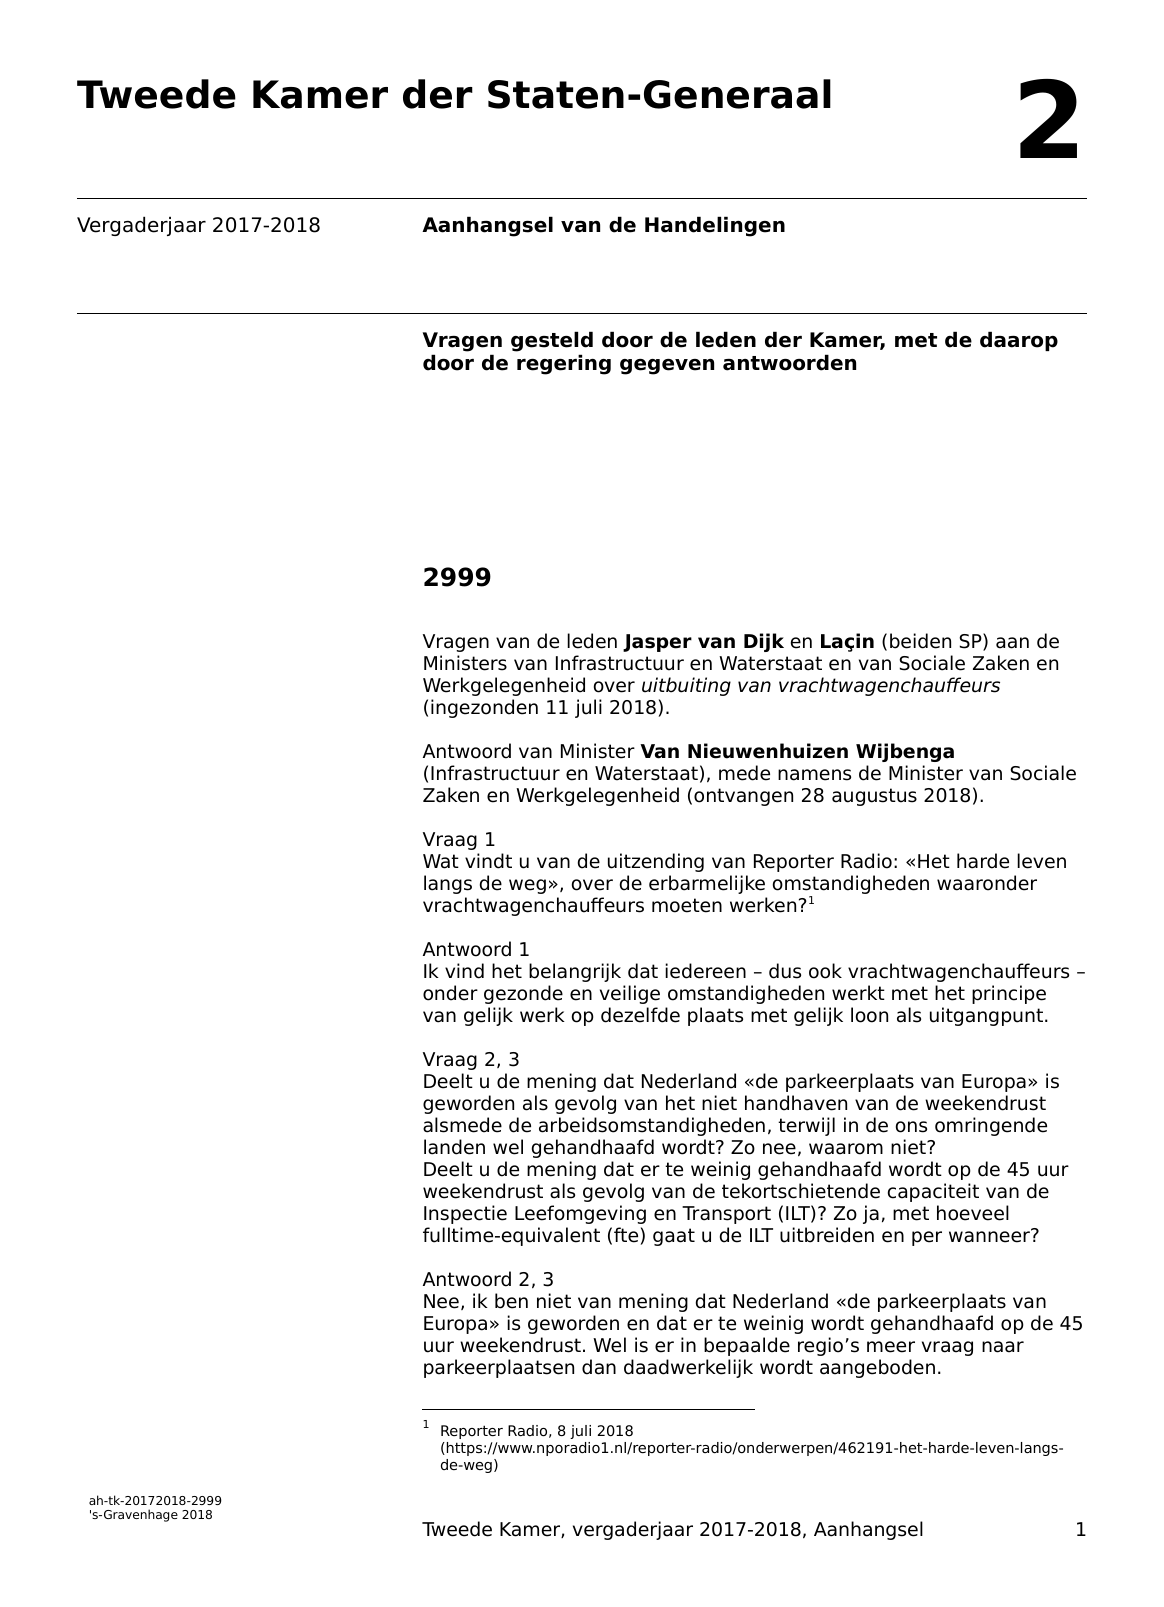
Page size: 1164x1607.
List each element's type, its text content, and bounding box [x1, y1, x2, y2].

text Antwoord van Minister Van Nieuwenhuizen Wijbenga (Infrastructuur en Waterstaat), mede namens de Minister van Sociale Zaken en Werkgelegenheid (ontvangen 28 augustus 2018). [422, 741, 1087, 807]
text Deelt u de mening dat er te weinig gehandhaafd wordt op de 45 uur weekendrust als gevolg van de tekortschietende capaciteit van de Inspectie Leefomgeving en Transport (ILT)? Zo ja, met hoeveel fulltime-equivalent (fte) gaat u de ILT uitbreiden en per wanneer? [422, 1159, 1087, 1247]
text Vragen van de leden Jasper van Dijk en Laçin (beiden SP) aan de Ministers van Infrastructuur en Waterstaat en van Sociale Zaken en Werkgelegenheid over uitbuiting van vrachtwagenchauffeurs (ingezonden 11 juli 2018). [422, 631, 1087, 718]
text ah-tk-20172018-2999 [88, 1494, 323, 1508]
table_cell [77, 314, 422, 376]
text Antwoord 2, 3 [422, 1269, 1087, 1291]
text Nee, ik ben niet van mening dat Nederland «de parkeerplaats van Europa» is geworden en dat er te weinig wordt gehandhaafd op de 45 uur weekendrust. Wel is er in bepaalde regio’s meer vraag naar parkeerplaatsen dan daadwerkelijk wordt aangeboden. [422, 1291, 1087, 1379]
text Vraag 1 [422, 829, 1087, 851]
table_header Tweede Kamer der Staten-Generaal [77, 59, 886, 198]
text 's-Gravenhage 2018 [88, 1508, 323, 1522]
text Antwoord 1 [422, 939, 1087, 961]
text Deelt u de mening dat Nederland «de parkeerplaats van Europa» is geworden als gevolg van het niet handhaven van de weekendrust alsmede de arbeidsomstandigheden, terwijl in de ons omringende landen wel gehandhaafd wordt? Zo nee, waarom niet? [422, 1071, 1087, 1159]
text Vraag 2, 3 [422, 1049, 1087, 1071]
table_cell Vragen gesteld door de leden der Kamer, met de daarop door de regering gegeven antwoorden [422, 314, 1087, 376]
table_cell Aanhangsel van de Handelingen [422, 199, 1087, 313]
text Wat vindt u van de uitzending van Reporter Radio: «Het harde leven langs de weg», over de erbarmelijke omstandigheden waaronder vrachtwagenchauffeurs moeten werken? [422, 851, 1087, 917]
text Ik vind het belangrijk dat iedereen – dus ook vrachtwagenchauffeurs – onder gezonde en veilige omstandigheden werkt met het principe van gelijk werk op dezelfde plaats met gelijk loon als uitgangpunt. [422, 961, 1087, 1027]
text 2999 [422, 563, 1087, 592]
text Reporter Radio, 8 juli 2018 (https://www.nporadio1.nl/reporter-radio/onderwerpen/462191-het-harde-leven-langs-de-weg) [422, 1418, 1087, 1474]
table_cell Vergaderjaar 2017-2018 [77, 199, 422, 313]
table_header 2 [886, 59, 1087, 198]
